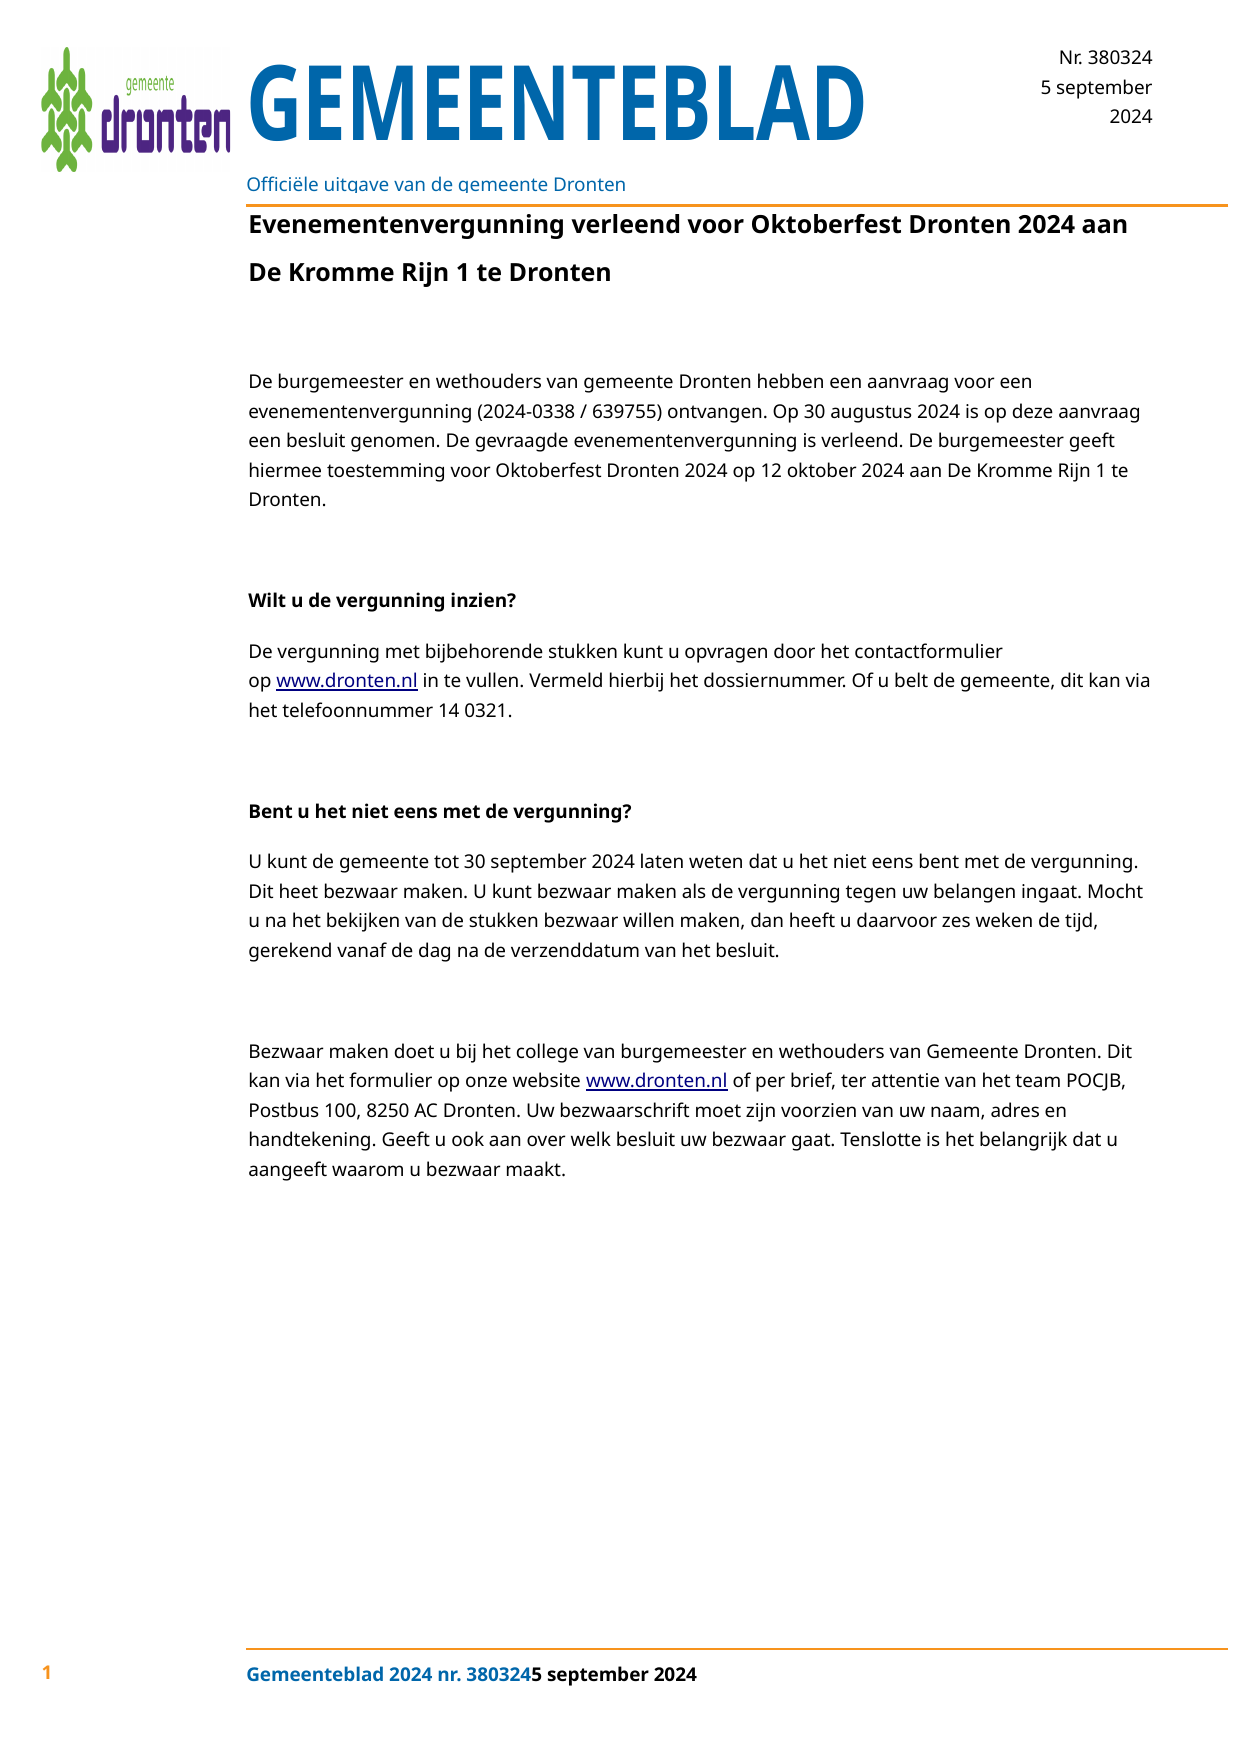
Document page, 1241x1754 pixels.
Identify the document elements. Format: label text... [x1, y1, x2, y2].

text De burgemeester en wethouders van gemeente Dronten hebben een aanvraag voor een evenementenvergunning (2024-0338 / 639755) ontvangen. Op 30 augustus 2024 is op deze aanvraag een besluit genomen. De gevraagde evenementenvergunning is verleend. De burgemeester geeft hiermee toestemming voor Oktoberfest Dronten 2024 op 12 oktober 2024 aan De Kromme Rijn 1 te Dronten. [248, 368, 1152, 512]
text Wilt u de vergunning inzien? [248, 587, 1152, 613]
text Bent u het niet eens met de vergunning? [248, 798, 1152, 824]
text De vergunning met bijbehorende stukken kunt u opvragen door het contactformulier op www.dronten.nl in te vullen. Vermeld hierbij het dossiernummer. Of u belt de gemeente, dit kan via het telefoonnummer 14 0321. [248, 638, 1152, 723]
text Bezwaar maken doet u bij het college van burgemeester en wethouders van Gemeente Dronten. Dit kan via het formulier op onze website www.dronten.nl of per brief, ter attentie van het team POCJB, Postbus 100, 8250 AC Dronten. Uw bezwaarschrift moet zijn voorzien van uw naam, adres en handtekening. Geeft u ook aan over welk besluit uw bezwaar gaat. Tenslotte is het belangrijk dat u aangeeft waarom u bezwaar maakt. [248, 1038, 1152, 1182]
picture [41, 47, 231, 172]
text U kunt de gemeente tot 30 september 2024 laten weten dat u het niet eens bent met de vergunning. Dit heet bezwaar maken. U kunt bezwaar maken als de vergunning tegen uw belangen ingaat. Mocht u na het bekijken van de stukken bezwaar willen maken, dan heeft u daarvoor zes weken de tijd, gerekend vanaf de dag na de verzenddatum van het besluit. [248, 848, 1152, 963]
text Evenementenvergunning verleend voor Oktoberfest Dronten 2024 aan De Kromme Rijn 1 te Dronten [248, 207, 1152, 288]
